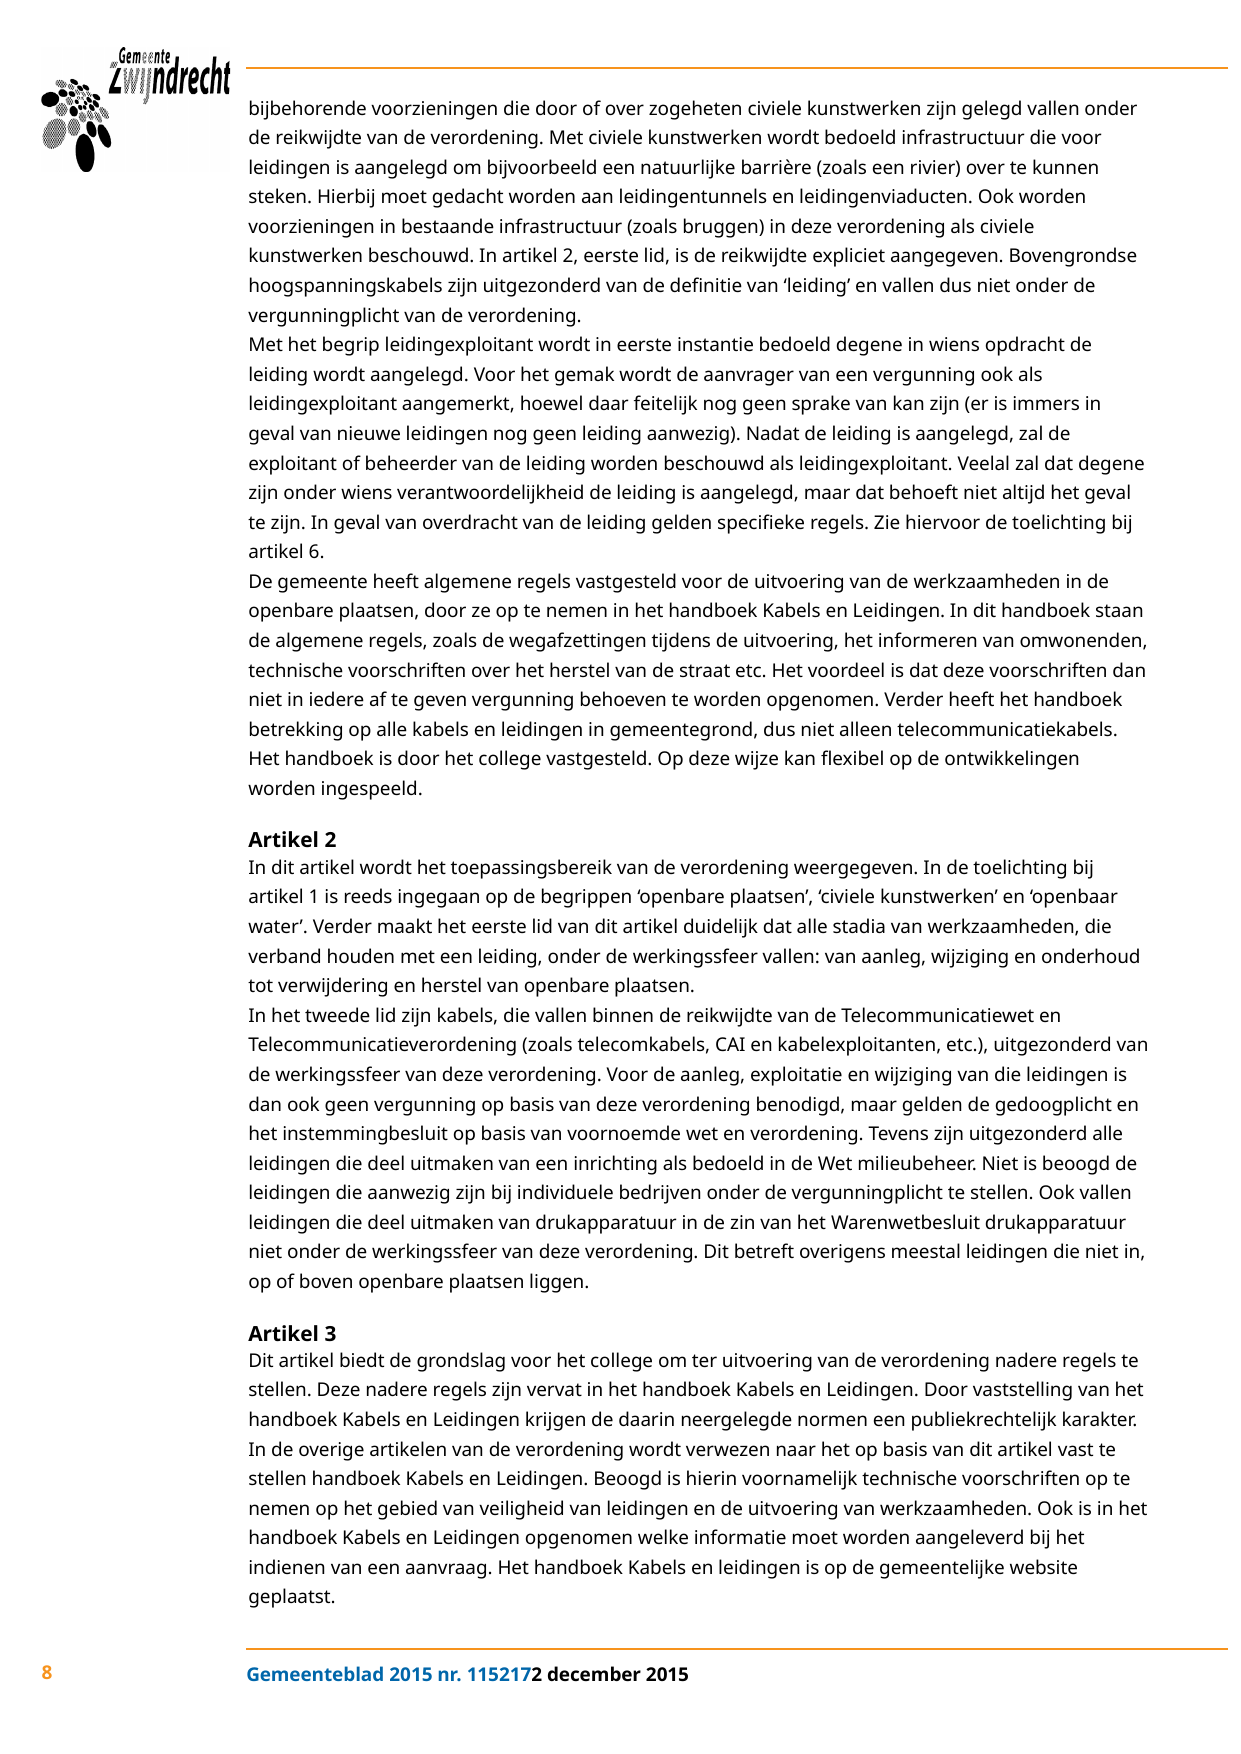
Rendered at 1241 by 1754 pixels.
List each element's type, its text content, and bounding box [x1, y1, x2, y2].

text Artikel 3 [248, 1319, 1152, 1347]
text Artikel 2 [248, 826, 1152, 854]
text Dit artikel biedt de grondslag voor het college om ter uitvoering van de verordening nadere regels te stellen. Deze nadere regels zijn vervat in het handboek Kabels en Leidingen. Door vaststelling van het handboek Kabels en Leidingen krijgen de daarin neergelegde normen een publiekrechtelijk karakter. In de overige artikelen van de verordening wordt verwezen naar het op basis van dit artikel vast te stellen handboek Kabels en Leidingen. Beoogd is hierin voornamelijk technische voorschriften op te nemen op het gebied van veiligheid van leidingen en de uitvoering van werkzaamheden. Ook is in het handboek Kabels en Leidingen opgenomen welke informatie moet worden aangeleverd bij het indienen van een aanvraag. Het handboek Kabels en leidingen is op de gemeentelijke website geplaatst. [248, 1347, 1152, 1609]
text In dit artikel wordt het toepassingsbereik van de verordening weergegeven. In de toelichting bij artikel 1 is reeds ingegaan op de begrippen ‘openbare plaatsen’, ‘civiele kunstwerken’ en ‘openbaar water’. Verder maakt het eerste lid van dit artikel duidelijk dat alle stadia van werkzaamheden, die verband houden met een leiding, onder de werkingssfeer vallen: van aanleg, wijziging en onderhoud tot verwijdering en herstel van openbare plaatsen. [248, 854, 1152, 998]
text De gemeente heeft algemene regels vastgesteld voor de uitvoering van de werkzaamheden in de openbare plaatsen, door ze op te nemen in het handboek Kabels en Leidingen. In dit handboek staan de algemene regels, zoals de wegafzettingen tijdens de uitvoering, het informeren van omwonenden, technische voorschriften over het herstel van de straat etc. Het voordeel is dat deze voorschriften dan niet in iedere af te geven vergunning behoeven te worden opgenomen. Verder heeft het handboek betrekking op alle kabels en leidingen in gemeentegrond, dus niet alleen telecommunicatiekabels. Het handboek is door het college vastgesteld. Op deze wijze kan flexibel op de ontwikkelingen worden ingespeeld. [248, 568, 1152, 801]
text Met het begrip leidingexploitant wordt in eerste instantie bedoeld degene in wiens opdracht de leiding wordt aangelegd. Voor het gemak wordt de aanvrager van een vergunning ook als leidingexploitant aangemerkt, hoewel daar feitelijk nog geen sprake van kan zijn (er is immers in geval van nieuwe leidingen nog geen leiding aanwezig). Nadat de leiding is aangelegd, zal de exploitant of beheerder van de leiding worden beschouwd als leidingexploitant. Veelal zal dat degene zijn onder wiens verantwoordelijkheid de leiding is aangelegd, maar dat behoeft niet altijd het geval te zijn. In geval van overdracht van de leiding gelden specifieke regels. Zie hiervoor de toelichting bij artikel 6. [248, 331, 1152, 564]
picture [41, 47, 231, 172]
text In het tweede lid zijn kabels, die vallen binnen de reikwijdte van de Telecommunicatiewet en Telecommunicatieverordening (zoals telecomkabels, CAI en kabelexploitanten, etc.), uitgezonderd van de werkingssfeer van deze verordening. Voor de aanleg, exploitatie en wijziging van die leidingen is dan ook geen vergunning op basis van deze verordening benodigd, maar gelden de gedoogplicht en het instemmingbesluit op basis van voornoemde wet en verordening. Tevens zijn uitgezonderd alle leidingen die deel uitmaken van een inrichting als bedoeld in de Wet milieubeheer. Niet is beoogd de leidingen die aanwezig zijn bij individuele bedrijven onder de vergunningplicht te stellen. Ook vallen leidingen die deel uitmaken van drukapparatuur in de zin van het Warenwetbesluit drukapparatuur niet onder de werkingssfeer van deze verordening. Dit betreft overigens meestal leidingen die niet in, op of boven openbare plaatsen liggen. [248, 1002, 1152, 1294]
text bijbehorende voorzieningen die door of over zogeheten civiele kunstwerken zijn gelegd vallen onder de reikwijdte van de verordening. Met civiele kunstwerken wordt bedoeld infrastructuur die voor leidingen is aangelegd om bijvoorbeeld een natuurlijke barrière (zoals een rivier) over te kunnen steken. Hierbij moet gedacht worden aan leidingentunnels en leidingenviaducten. Ook worden voorzieningen in bestaande infrastructuur (zoals bruggen) in deze verordening als civiele kunstwerken beschouwd. In artikel 2, eerste lid, is de reikwijdte expliciet aangegeven. Bovengrondse hoogspanningskabels zijn uitgezonderd van de definitie van ‘leiding’ en vallen dus niet onder de vergunningplicht van de verordening. [248, 95, 1152, 328]
